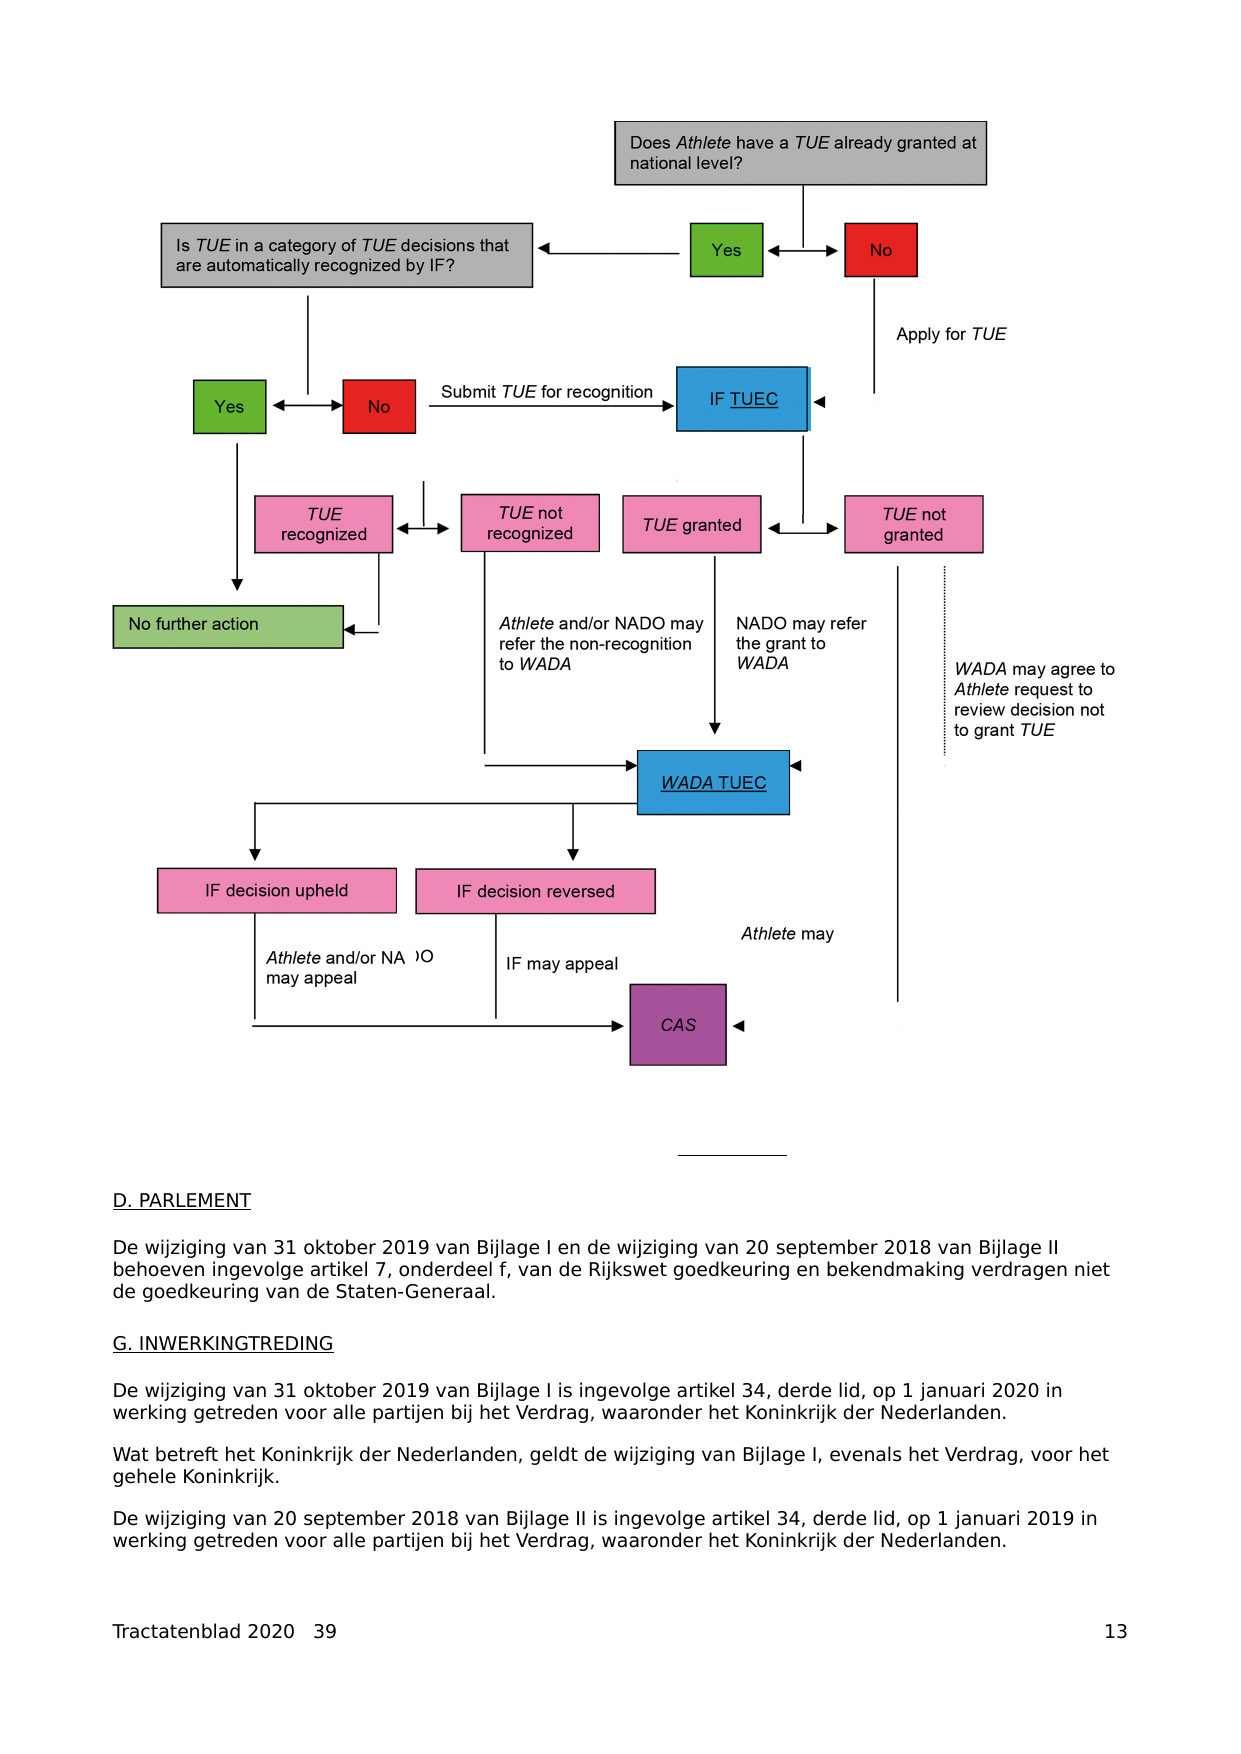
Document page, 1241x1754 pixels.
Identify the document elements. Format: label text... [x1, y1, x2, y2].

text De wijziging van 31 oktober 2019 van Bijlage I en de wijziging van 20 september 2018 van Bijlage II behoeven ingevolge artikel 7, onderdeel f, van de Rijkswet goedkeuring en bekendmaking verdragen niet de goedkeuring van de Staten-Generaal. [112, 1237, 1128, 1303]
subtitle D. PARLEMENT [112, 1190, 1128, 1212]
picture [112, 121, 1117, 1066]
subtitle G. INWERKINGTREDING [112, 1333, 1128, 1355]
text Wat betreft het Koninkrijk der Nederlanden, geldt de wijziging van Bijlage I, evenals het Verdrag, voor het gehele Koninkrijk. [112, 1444, 1128, 1488]
text De wijziging van 20 september 2018 van Bijlage II is ingevolge artikel 34, derde lid, op 1 januari 2019 in werking getreden voor alle partijen bij het Verdrag, waaronder het Koninkrijk der Nederlanden. [112, 1508, 1128, 1552]
text De wijziging van 31 oktober 2019 van Bijlage I is ingevolge artikel 34, derde lid, op 1 januari 2020 in werking getreden voor alle partijen bij het Verdrag, waaronder het Koninkrijk der Nederlanden. [112, 1380, 1128, 1424]
